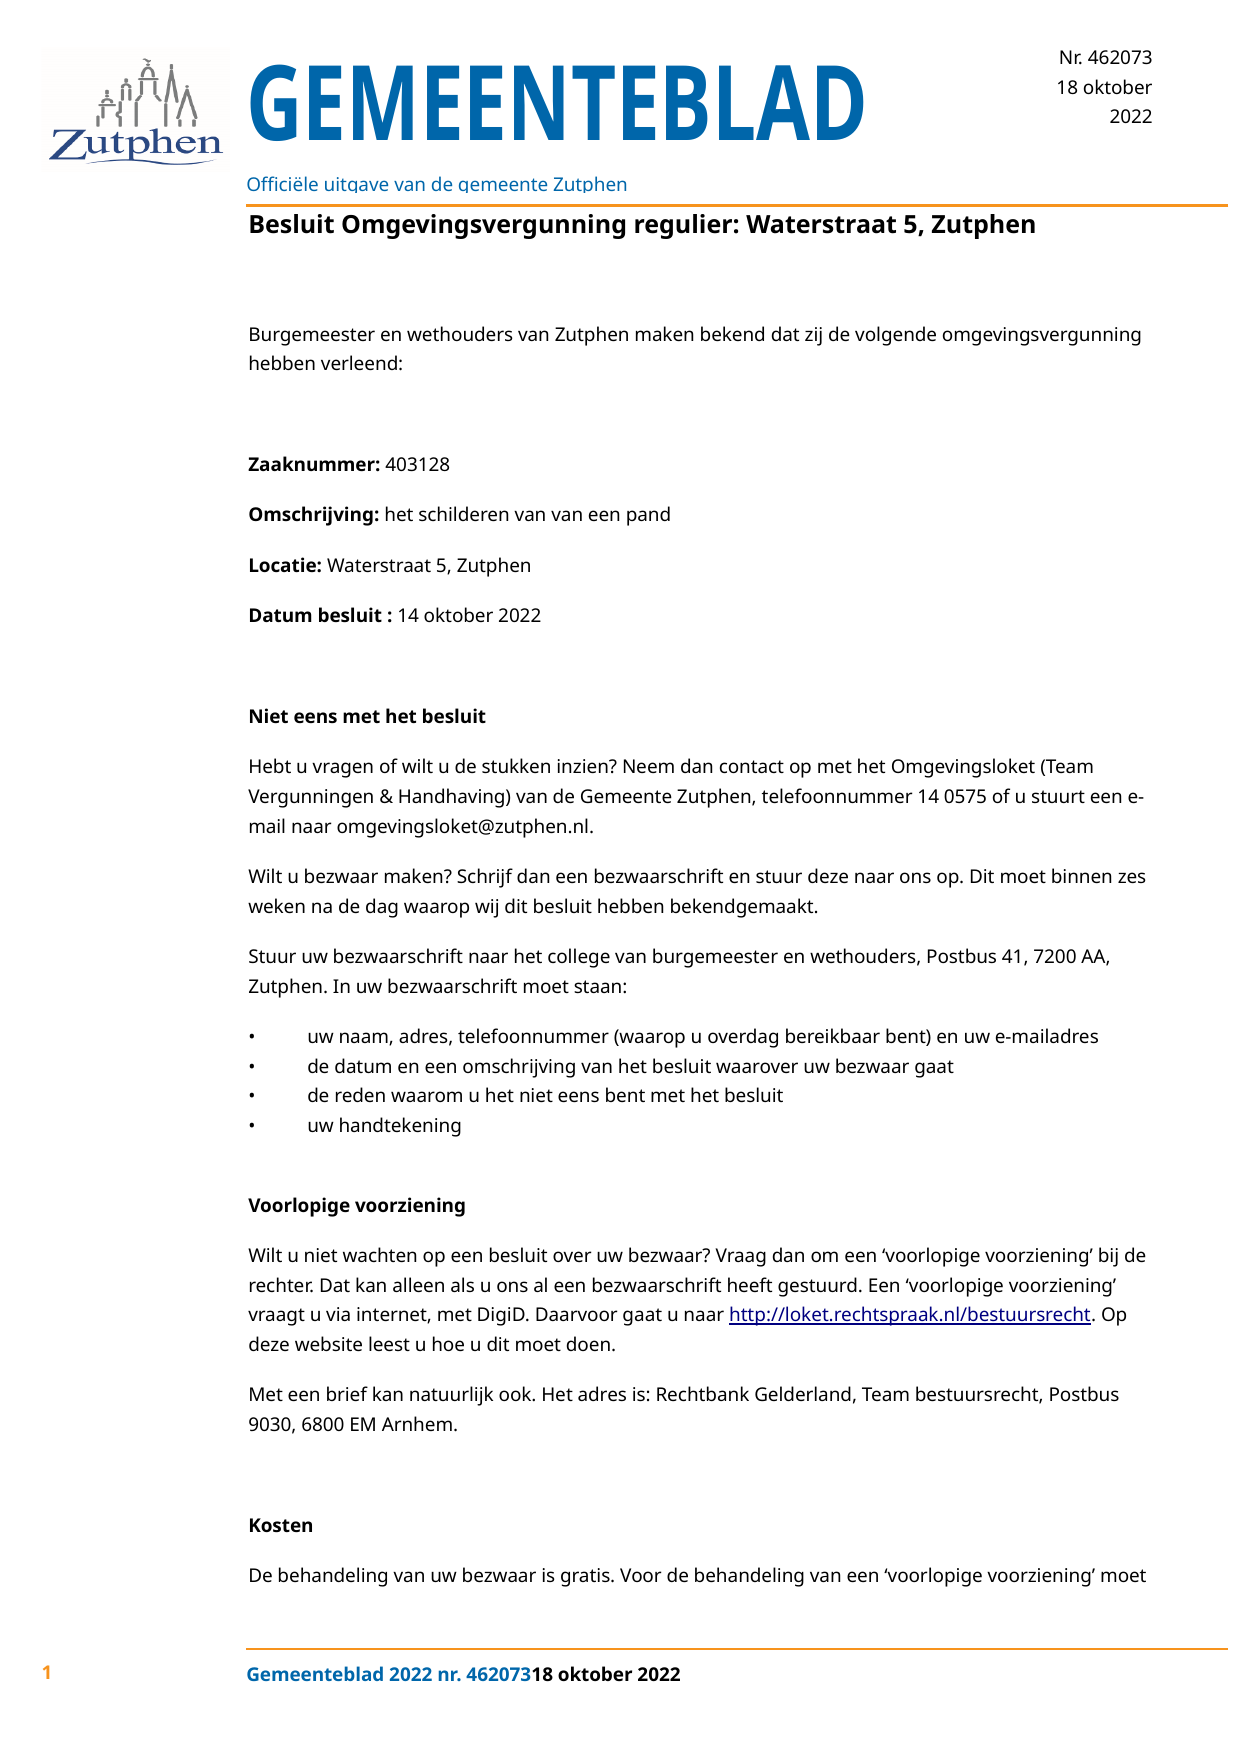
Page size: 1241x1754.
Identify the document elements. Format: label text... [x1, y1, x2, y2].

text Burgemeester en wethouders van Zutphen maken bekend dat zij de volgende omgevingsvergunning hebben verleend: [248, 321, 1152, 376]
text Met een brief kan natuurlijk ook. Het adres is: Rechtbank Gelderland, Team bestuursrecht, Postbus 9030, 6800 EM Arnhem. [248, 1382, 1152, 1437]
text Datum besluit : 14 oktober 2022 [248, 602, 1152, 628]
text Wilt u niet wachten op een besluit over uw bezwaar? Vraag dan om een ‘voorlopige voorziening’ bij de rechter. Dat kan alleen als u ons al een bezwaarschrift heeft gestuurd. Een ‘voorlopige voorziening’ vraagt u via internet, met DigiD. Daarvoor gaat u naar http://loket.rechtspraak.nl/bestuursrecht. Op deze website leest u hoe u dit moet doen. [248, 1242, 1152, 1357]
text Wilt u bezwaar maken? Schrijf dan een bezwaarschrift en stuur deze naar ons op. Dit moet binnen zes weken na de dag waarop wij dit besluit hebben bekendgemaakt. [248, 863, 1152, 918]
list uw handtekening [248, 1112, 1152, 1138]
text Zaaknummer: 403128 [248, 451, 1152, 477]
list de reden waarom u het niet eens bent met het besluit [248, 1082, 1152, 1108]
text Stuur uw bezwaarschrift naar het college van burgemeester en wethouders, Postbus 41, 7200 AA, Zutphen. In uw bezwaarschrift moet staan: [248, 943, 1152, 998]
text Locatie: Waterstraat 5, Zutphen [248, 552, 1152, 578]
text Voorlopige voorziening [248, 1192, 1152, 1218]
list uw naam, adres, telefoonnummer (waarop u overdag bereikbaar bent) en uw e-mailadres [248, 1023, 1152, 1049]
text Omschrijving: het schilderen van van een pand [248, 502, 1152, 527]
text Niet eens met het besluit [248, 703, 1152, 729]
picture [41, 47, 231, 172]
text Kosten [248, 1512, 1152, 1538]
text De behandeling van uw bezwaar is gratis. Voor de behandeling van een ‘voorlopige voorziening’ moet [248, 1562, 1152, 1588]
text Hebt u vragen of wilt u de stukken inzien? Neem dan contact op met het Omgevingsloket (Team Vergunningen & Handhaving) van de Gemeente Zutphen, telefoonnummer 14 0575 of u stuurt een e-mail naar omgevingsloket@zutphen.nl. [248, 754, 1152, 838]
list de datum en een omschrijving van het besluit waarover uw bezwaar gaat [248, 1053, 1152, 1078]
text Besluit Omgevingsvergunning regulier: Waterstraat 5, Zutphen [248, 207, 1152, 241]
